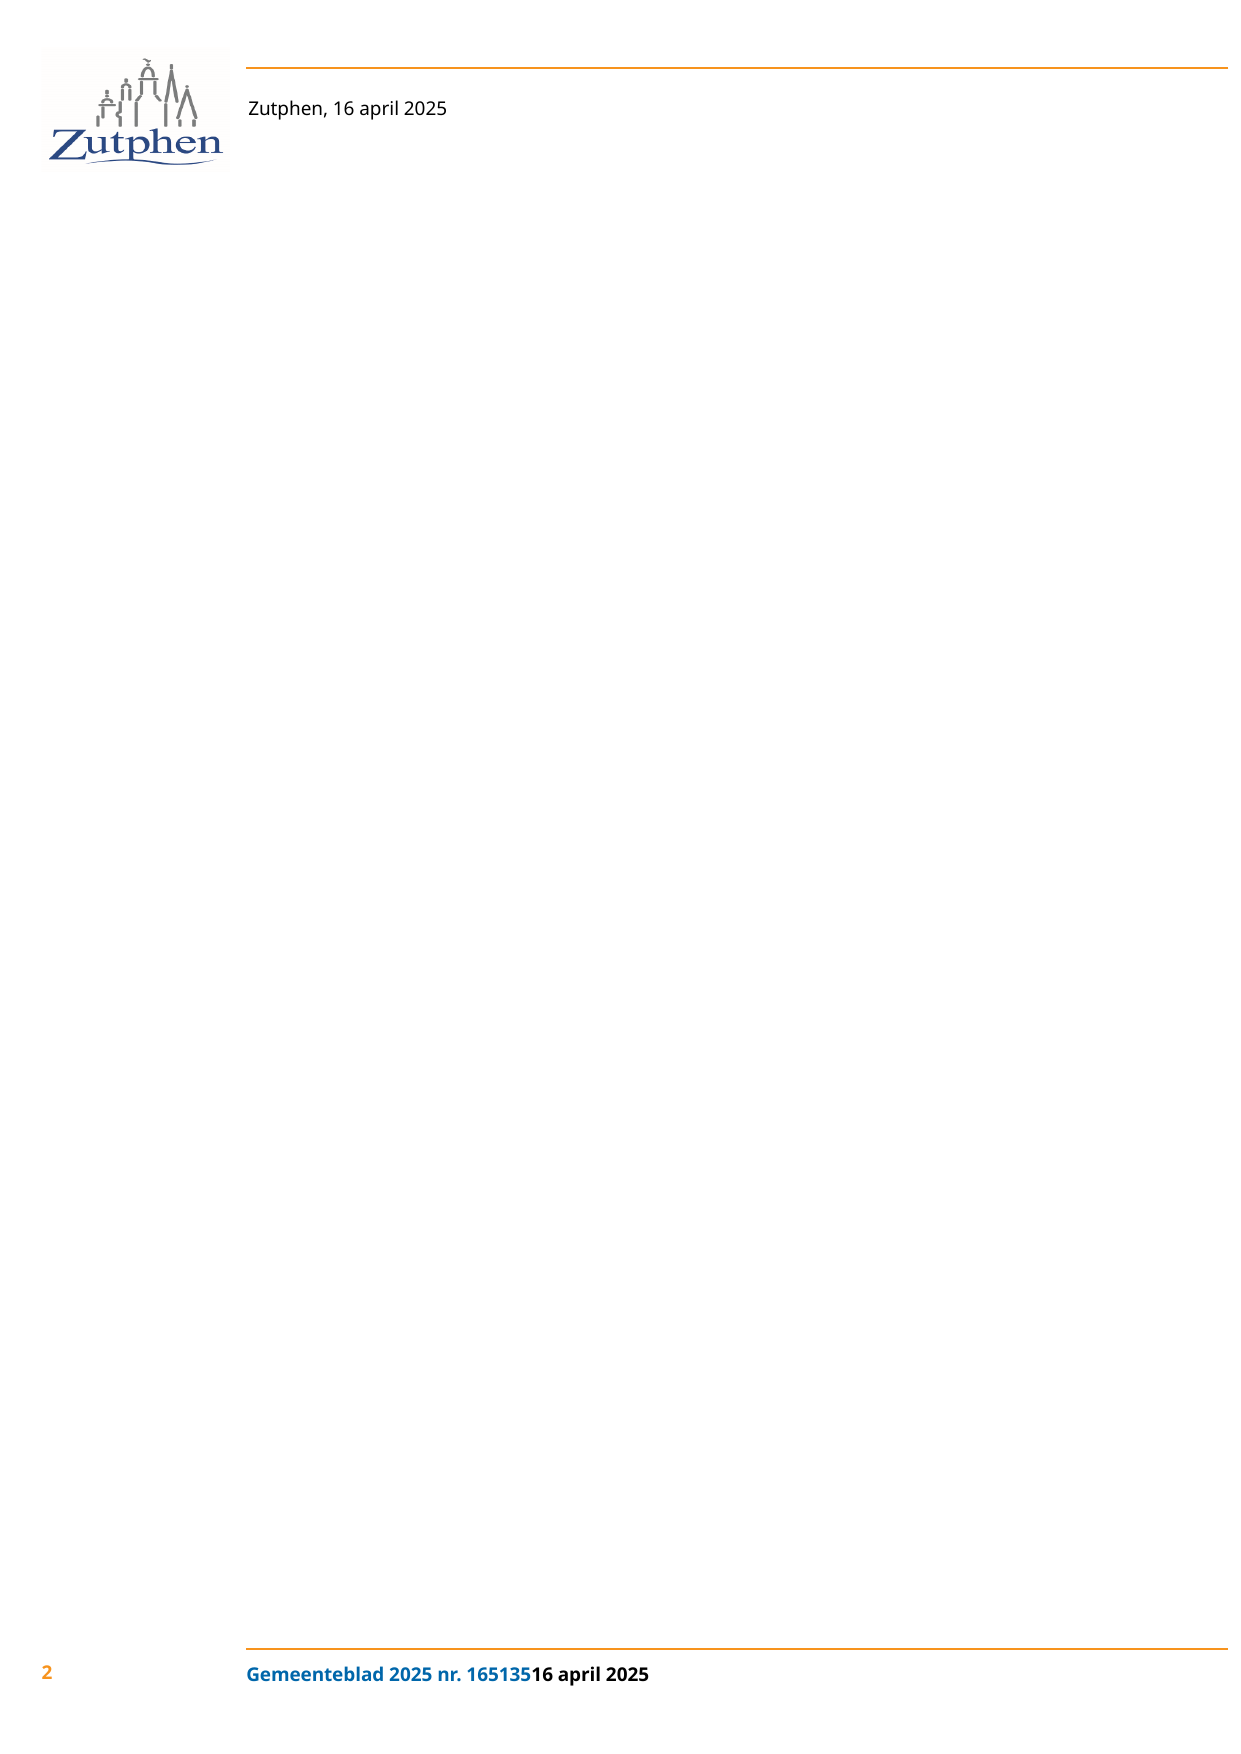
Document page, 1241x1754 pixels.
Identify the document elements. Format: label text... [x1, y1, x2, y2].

text Zutphen, 16 april 2025 [248, 95, 1152, 121]
picture [41, 47, 231, 172]
